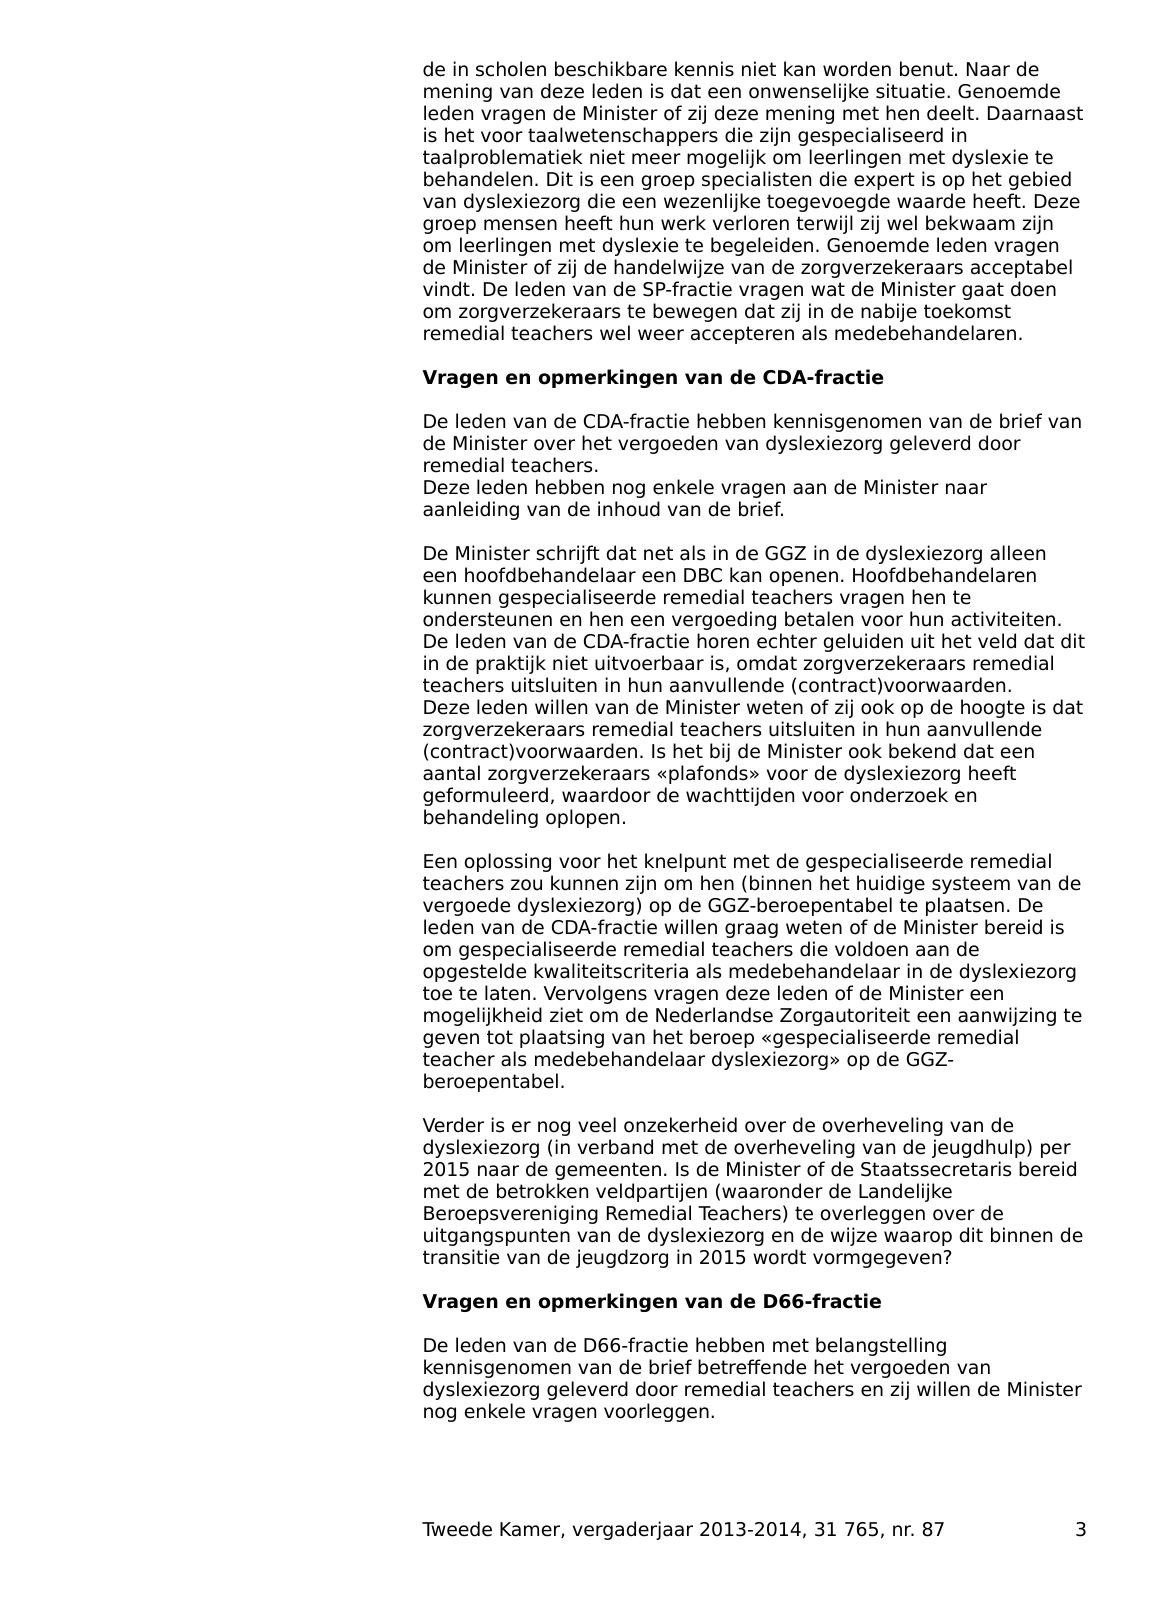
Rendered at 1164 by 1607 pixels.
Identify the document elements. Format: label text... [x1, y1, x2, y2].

text Verder is er nog veel onzekerheid over de overheveling van de dyslexiezorg (in verband met de overheveling van de jeugdhulp) per 2015 naar de gemeenten. Is de Minister of de Staatssecretaris bereid met de betrokken veldpartijen (waaronder de Landelijke Beroepsvereniging Remedial Teachers) te overleggen over de uitgangspunten van de dyslexiezorg en de wijze waarop dit binnen de transitie van de jeugdzorg in 2015 wordt vormgegeven? [422, 1115, 1087, 1269]
text De Minister schrijft dat net als in de GGZ in de dyslexiezorg alleen een hoofdbehandelaar een DBC kan openen. Hoofdbehandelaren kunnen gespecialiseerde remedial teachers vragen hen te ondersteunen en hen een vergoeding betalen voor hun activiteiten. De leden van de CDA-fractie horen echter geluiden uit het veld dat dit in de praktijk niet uitvoerbaar is, omdat zorgverzekeraars remedial teachers uitsluiten in hun aanvullende (contract)voorwaarden. [422, 543, 1087, 697]
subtitle Vragen en opmerkingen van de D66-fractie [422, 1291, 1087, 1313]
text De leden van de CDA-fractie hebben kennisgenomen van de brief van de Minister over het vergoeden van dyslexiezorg geleverd door remedial teachers. [422, 411, 1087, 477]
subtitle Vragen en opmerkingen van de CDA-fractie [422, 367, 1087, 389]
text de in scholen beschikbare kennis niet kan worden benut. Naar de mening van deze leden is dat een onwenselijke situatie. Genoemde leden vragen de Minister of zij deze mening met hen deelt. Daarnaast is het voor taalwetenschappers die zijn gespecialiseerd in taalproblematiek niet meer mogelijk om leerlingen met dyslexie te behandelen. Dit is een groep specialisten die expert is op het gebied van dyslexiezorg die een wezenlijke toegevoegde waarde heeft. Deze groep mensen heeft hun werk verloren terwijl zij wel bekwaam zijn om leerlingen met dyslexie te begeleiden. Genoemde leden vragen de Minister of zij de handelwijze van de zorgverzekeraars acceptabel vindt. De leden van de SP-fractie vragen wat de Minister gaat doen om zorgverzekeraars te bewegen dat zij in de nabije toekomst remedial teachers wel weer accepteren als medebehandelaren. [422, 59, 1087, 345]
text De leden van de D66-fractie hebben met belangstelling kennisgenomen van de brief betreffende het vergoeden van dyslexiezorg geleverd door remedial teachers en zij willen de Minister nog enkele vragen voorleggen. [422, 1335, 1087, 1423]
text Een oplossing voor het knelpunt met de gespecialiseerde remedial teachers zou kunnen zijn om hen (binnen het huidige systeem van de vergoede dyslexiezorg) op de GGZ-beroepentabel te plaatsen. De leden van de CDA-fractie willen graag weten of de Minister bereid is om gespecialiseerde remedial teachers die voldoen aan de opgestelde kwaliteitscriteria als medebehandelaar in de dyslexiezorg toe te laten. Vervolgens vragen deze leden of de Minister een mogelijkheid ziet om de Nederlandse Zorgautoriteit een aanwijzing te geven tot plaatsing van het beroep «gespecialiseerde remedial teacher als medebehandelaar dyslexiezorg» op de GGZ-beroepentabel. [422, 851, 1087, 1093]
text Deze leden hebben nog enkele vragen aan de Minister naar aanleiding van de inhoud van de brief. [422, 477, 1087, 521]
text Deze leden willen van de Minister weten of zij ook op de hoogte is dat zorgverzekeraars remedial teachers uitsluiten in hun aanvullende (contract)voorwaarden. Is het bij de Minister ook bekend dat een aantal zorgverzekeraars «plafonds» voor de dyslexiezorg heeft geformuleerd, waardoor de wachttijden voor onderzoek en behandeling oplopen. [422, 697, 1087, 829]
